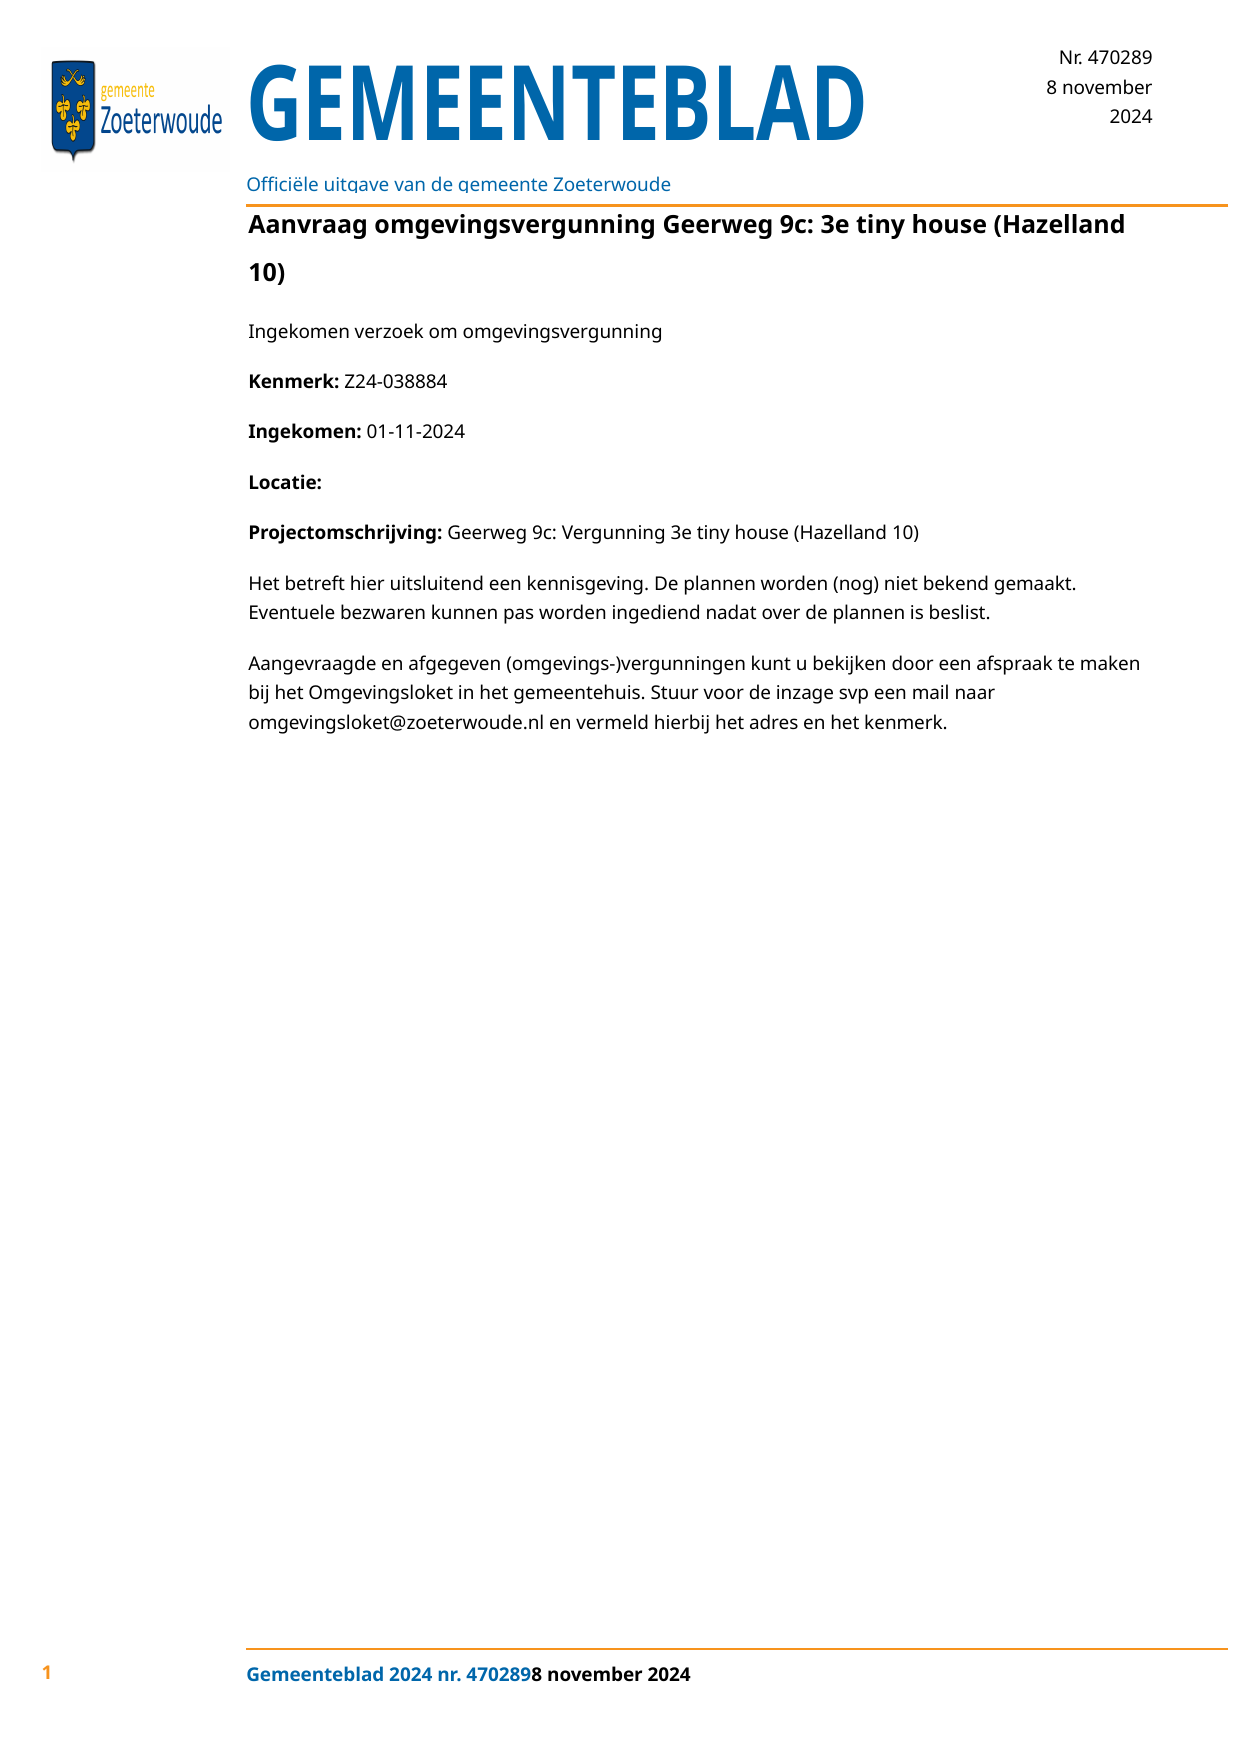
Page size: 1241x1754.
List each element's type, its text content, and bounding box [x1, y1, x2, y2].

text Kenmerk: Z24-038884 [248, 368, 1152, 394]
text Aanvraag omgevingsvergunning Geerweg 9c: 3e tiny house (Hazelland 10) [248, 207, 1152, 288]
text Het betreft hier uitsluitend een kennisgeving. De plannen worden (nog) niet bekend gemaakt. Eventuele bezwaren kunnen pas worden ingediend nadat over de plannen is beslist. [248, 570, 1152, 625]
text Projectomschrijving: Geerweg 9c: Vergunning 3e tiny house (Hazelland 10) [248, 519, 1152, 545]
picture [41, 47, 231, 172]
text Ingekomen verzoek om omgevingsvergunning [248, 318, 1152, 344]
text Ingekomen: 01-11-2024 [248, 419, 1152, 444]
text Aangevraagde en afgegeven (omgevings-)vergunningen kunt u bekijken door een afspraak te maken bij het Omgevingsloket in het gemeentehuis. Stuur voor de inzage svp een mail naar omgevingsloket@zoeterwoude.nl en vermeld hierbij het adres en het kenmerk. [248, 650, 1152, 735]
text Locatie: [248, 469, 1152, 495]
